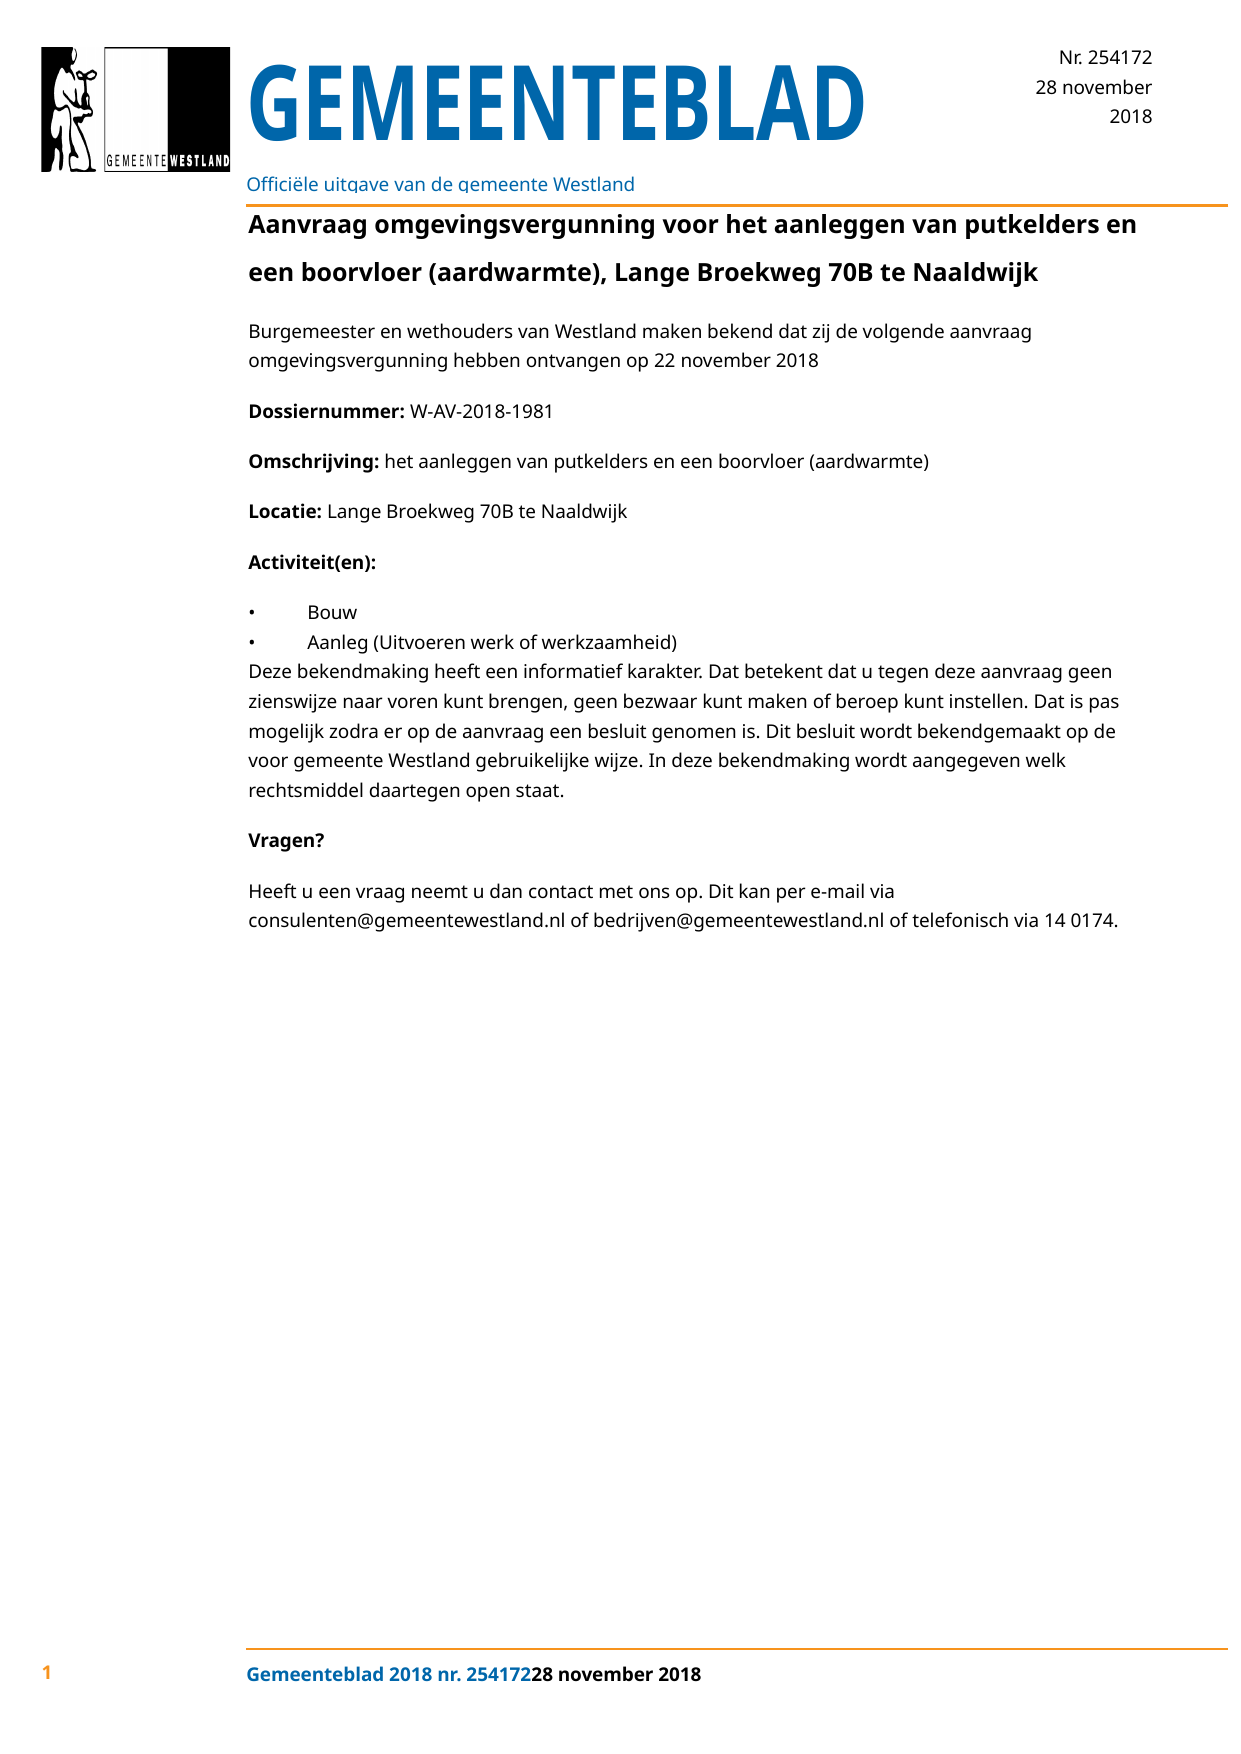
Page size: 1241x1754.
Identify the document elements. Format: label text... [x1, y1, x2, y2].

text Deze bekendmaking heeft een informatief karakter. Dat betekent dat u tegen deze aanvraag geen zienswijze naar voren kunt brengen, geen bezwaar kunt maken of beroep kunt instellen. Dat is pas mogelijk zodra er op de aanvraag een besluit genomen is. Dit besluit wordt bekendgemaakt op de voor gemeente Westland gebruikelijke wijze. In deze bekendmaking wordt aangegeven welk rechtsmiddel daartegen open staat. [248, 659, 1152, 803]
text Heeft u een vraag neemt u dan contact met ons op. Dit kan per e-mail via consulenten@gemeentewestland.nl of bedrijven@gemeentewestland.nl of telefonisch via 14 0174. [248, 878, 1152, 933]
text Aanvraag omgevingsvergunning voor het aanleggen van putkelders en een boorvloer (aardwarmte), Lange Broekweg 70B te Naaldwijk [248, 207, 1152, 288]
text Activiteit(en): [248, 549, 1152, 575]
text Omschrijving: het aanleggen van putkelders en een boorvloer (aardwarmte) [248, 448, 1152, 474]
list Aanleg (Uitvoeren werk of werkzaamheid) [248, 629, 1152, 655]
text Vragen? [248, 827, 1152, 853]
text Dossiernummer: W-AV-2018-1981 [248, 398, 1152, 424]
text Locatie: Lange Broekweg 70B te Naaldwijk [248, 499, 1152, 524]
picture [41, 47, 231, 172]
text Burgemeester en wethouders van Westland maken bekend dat zij de volgende aanvraag omgevingsvergunning hebben ontvangen op 22 november 2018 [248, 318, 1152, 373]
list Bouw [248, 599, 1152, 625]
